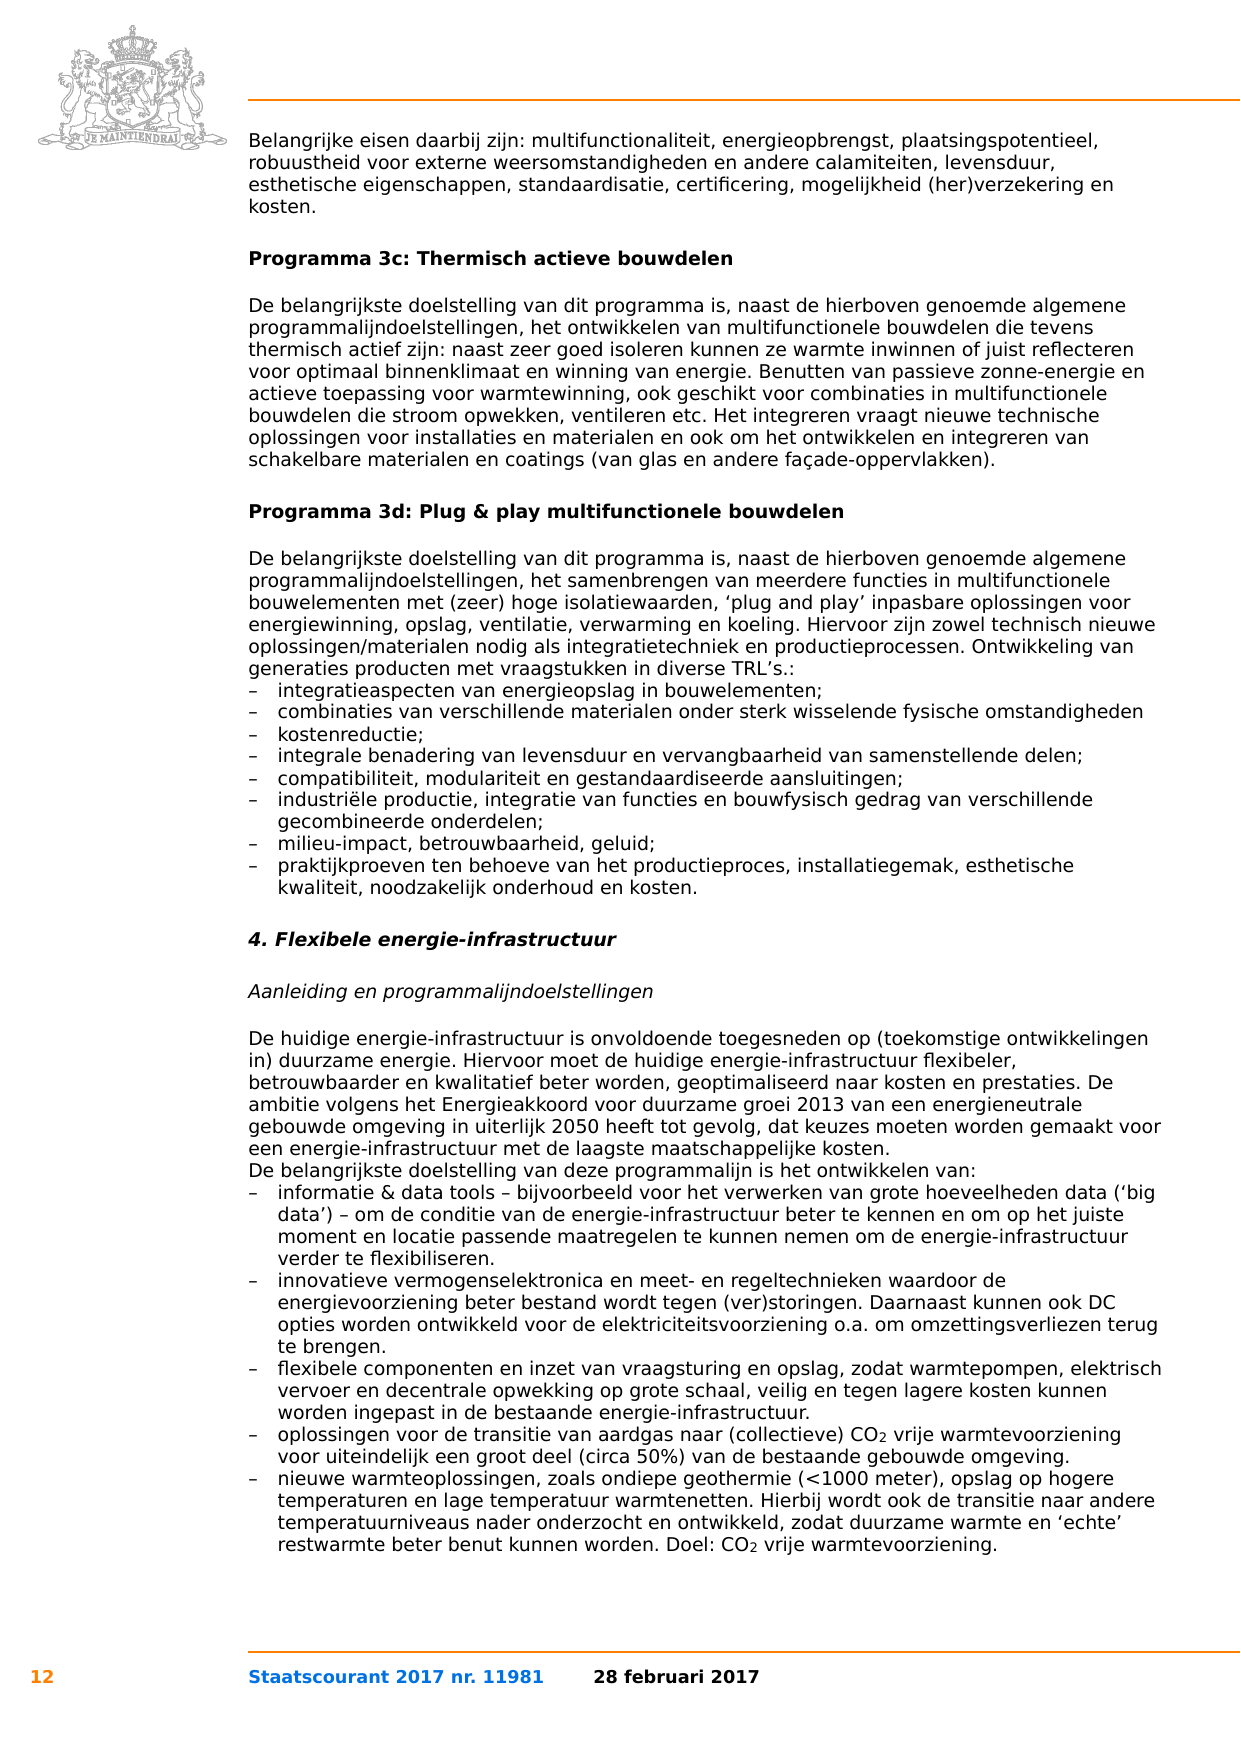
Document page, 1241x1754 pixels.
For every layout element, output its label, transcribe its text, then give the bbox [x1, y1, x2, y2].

text – nieuwe warmteoplossingen, zoals ondiepe geothermie (<1000 meter), opslag op hogere temperaturen en lage temperatuur warmtenetten. Hierbij wordt ook de transitie naar andere temperatuurniveaus nader onderzocht en ontwikkeld, zodat duurzame warmte en ‘echte’ restwarmte beter benut kunnen worden. Doel: CO2 vrije warmtevoorziening. [248, 1468, 1163, 1556]
text De huidige energie-infrastructuur is onvoldoende toegesneden op (toekomstige ontwikkelingen in) duurzame energie. Hiervoor moet de huidige energie-infrastructuur flexibeler, betrouwbaarder en kwalitatief beter worden, geoptimaliseerd naar kosten en prestaties. De ambitie volgens het Energieakkoord voor duurzame groei 2013 van een energieneutrale gebouwde omgeving in uiterlijk 2050 heeft tot gevolg, dat keuzes moeten worden gemaakt voor een energie-infrastructuur met de laagste maatschappelijke kosten. [248, 1028, 1163, 1160]
subtitle Programma 3c: Thermisch actieve bouwdelen [248, 248, 1163, 270]
subtitle 4. Flexibele energie-infrastructuur [248, 929, 1163, 951]
text De belangrijkste doelstelling van deze programmalijn is het ontwikkelen van: [248, 1160, 1163, 1182]
text – oplossingen voor de transitie van aardgas naar (collectieve) CO2 vrije warmtevoorziening voor uiteindelijk een groot deel (circa 50%) van de bestaande gebouwde omgeving. [248, 1424, 1163, 1468]
text – praktijkproeven ten behoeve van het productieproces, installatiegemak, esthetische kwaliteit, noodzakelijk onderhoud en kosten. [248, 855, 1163, 899]
text – kostenreductie; [248, 723, 1163, 745]
picture [38, 25, 227, 150]
text De belangrijkste doelstelling van dit programma is, naast de hierboven genoemde algemene programmalijndoelstellingen, het samenbrengen van meerdere functies in multifunctionele bouwelementen met (zeer) hoge isolatiewaarden, ‘plug and play’ inpasbare oplossingen voor energiewinning, opslag, ventilatie, verwarming en koeling. Hiervoor zijn zowel technisch nieuwe oplossingen/materialen nodig als integratietechniek en productieprocessen. Ontwikkeling van generaties producten met vraagstukken in diverse TRL’s.: [248, 548, 1163, 679]
text – industriële productie, integratie van functies en bouwfysisch gedrag van verschillende gecombineerde onderdelen; [248, 789, 1163, 833]
text – integrale benadering van levensduur en vervangbaarheid van samenstellende delen; [248, 745, 1163, 767]
subtitle Aanleiding en programmalijndoelstellingen [248, 981, 1163, 1003]
text – informatie & data tools – bijvoorbeeld voor het verwerken van grote hoeveelheden data (‘big data’) – om de conditie van de energie-infrastructuur beter te kennen en om op het juiste moment en locatie passende maatregelen te kunnen nemen om de energie-infrastructuur verder te flexibiliseren. [248, 1182, 1163, 1270]
text De belangrijkste doelstelling van dit programma is, naast de hierboven genoemde algemene programmalijndoelstellingen, het ontwikkelen van multifunctionele bouwdelen die tevens thermisch actief zijn: naast zeer goed isoleren kunnen ze warmte inwinnen of juist reflecteren voor optimaal binnenklimaat en winning van energie. Benutten van passieve zonne-energie en actieve toepassing voor warmtewinning, ook geschikt voor combinaties in multifunctionele bouwdelen die stroom opwekken, ventileren etc. Het integreren vraagt nieuwe technische oplossingen voor installaties en materialen en ook om het ontwikkelen en integreren van schakelbare materialen en coatings (van glas en andere façade-oppervlakken). [248, 295, 1163, 471]
text – innovatieve vermogenselektronica en meet- en regeltechnieken waardoor de energievoorziening beter bestand wordt tegen (ver)storingen. Daarnaast kunnen ook DC opties worden ontwikkeld voor de elektriciteitsvoorziening o.a. om omzettingsverliezen terug te brengen. [248, 1270, 1163, 1358]
subtitle Programma 3d: Plug & play multifunctionele bouwdelen [248, 501, 1163, 523]
text Belangrijke eisen daarbij zijn: multifunctionaliteit, energieopbrengst, plaatsingspotentieel, robuustheid voor externe weersomstandigheden en andere calamiteiten, levensduur, esthetische eigenschappen, standaardisatie, certificering, mogelijkheid (her)verzekering en kosten. [248, 130, 1163, 218]
text – compatibiliteit, modulariteit en gestandaardiseerde aansluitingen; [248, 767, 1163, 789]
text – combinaties van verschillende materialen onder sterk wisselende fysische omstandigheden [248, 701, 1163, 723]
text – integratieaspecten van energieopslag in bouwelementen; [248, 679, 1163, 701]
text – milieu-impact, betrouwbaarheid, geluid; [248, 833, 1163, 855]
text – flexibele componenten en inzet van vraagsturing en opslag, zodat warmtepompen, elektrisch vervoer en decentrale opwekking op grote schaal, veilig en tegen lagere kosten kunnen worden ingepast in de bestaande energie-infrastructuur. [248, 1358, 1163, 1424]
